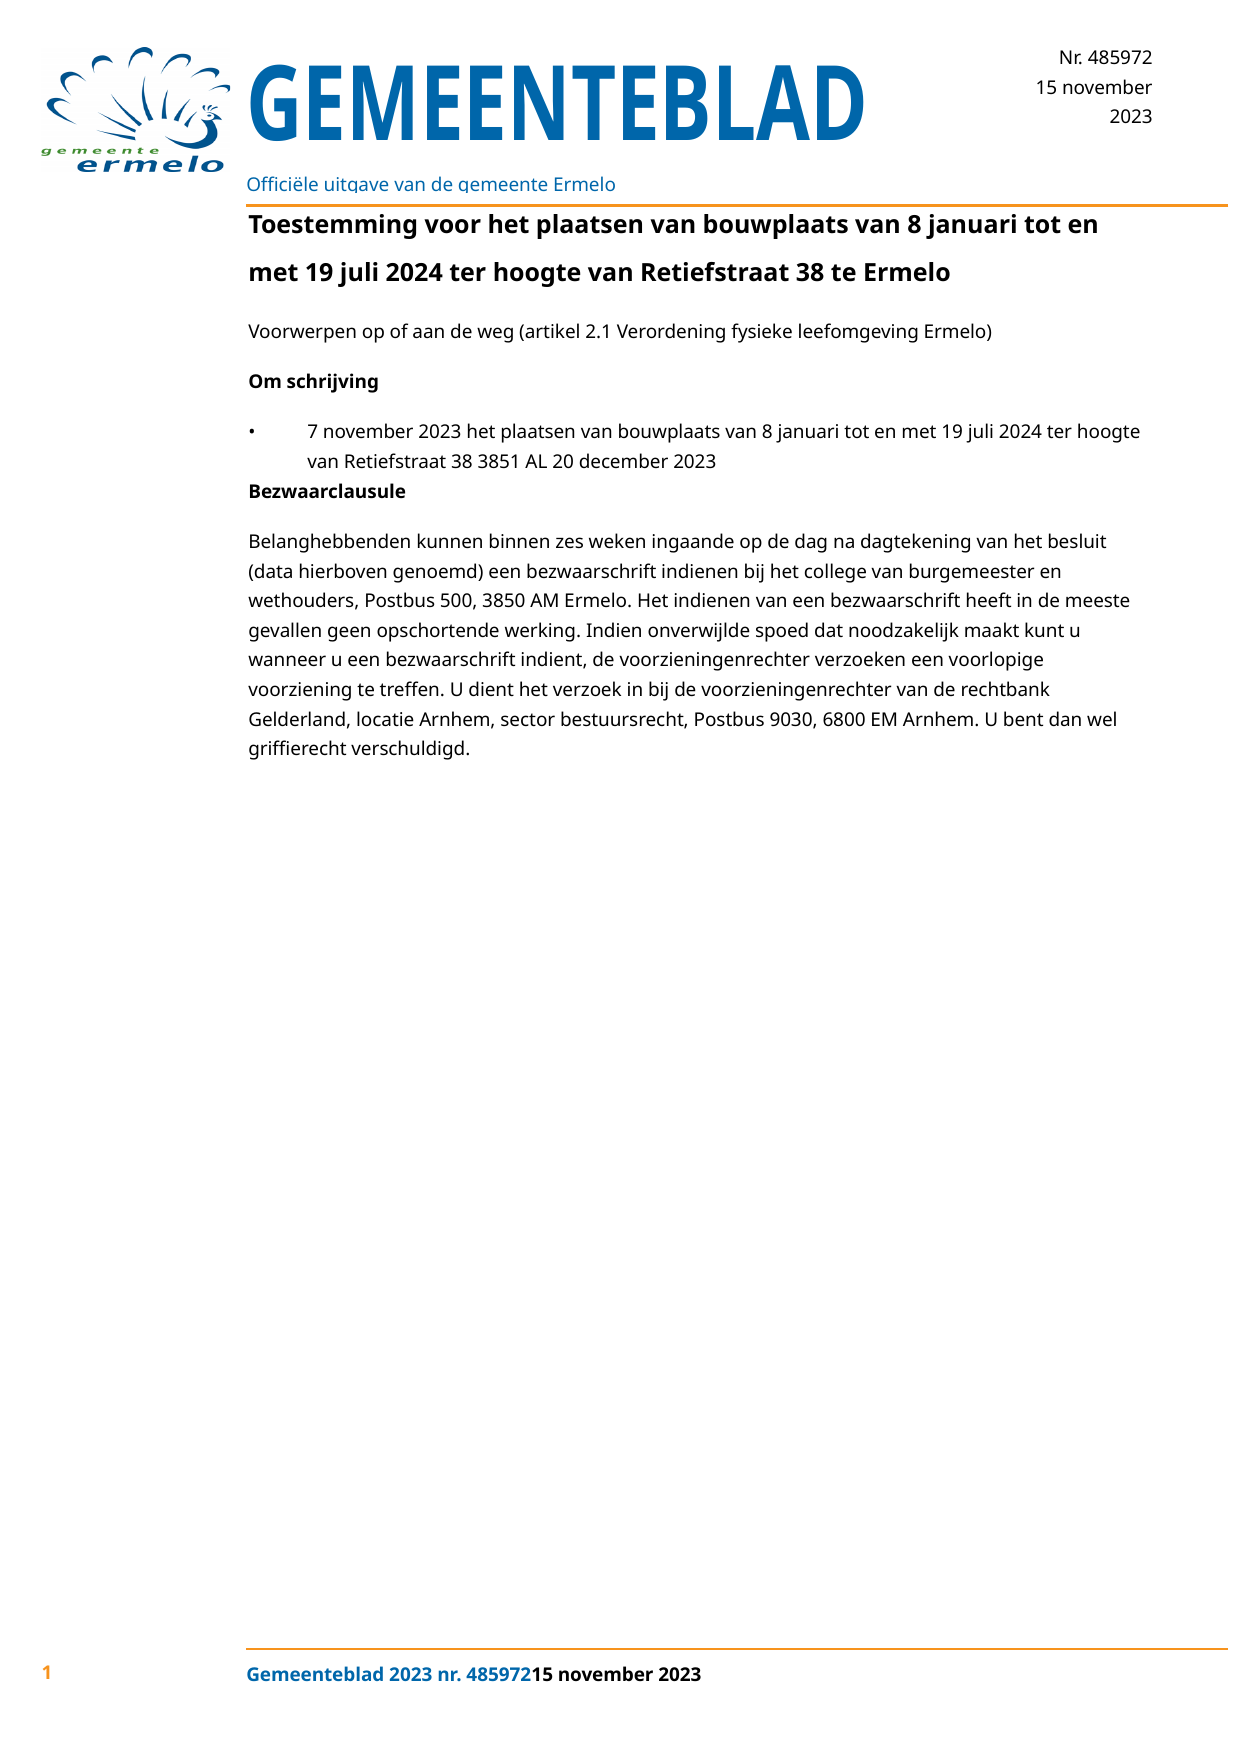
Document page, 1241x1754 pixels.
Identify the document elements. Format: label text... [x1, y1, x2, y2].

picture [41, 47, 231, 172]
text Bezwaarclausule [248, 478, 1152, 504]
text Toestemming voor het plaatsen van bouwplaats van 8 januari tot en met 19 juli 2024 ter hoogte van Retiefstraat 38 te Ermelo [248, 207, 1152, 288]
text Belanghebbenden kunnen binnen zes weken ingaande op de dag na dagtekening van het besluit (data hierboven genoemd) een bezwaarschrift indienen bij het college van burgemeester en wethouders, Postbus 500, 3850 AM Ermelo. Het indienen van een bezwaarschrift heeft in de meeste gevallen geen opschortende werking. Indien onverwijlde spoed dat noodzakelijk maakt kunt u wanneer u een bezwaarschrift indient, de voorzieningenrechter verzoeken een voorlopige voorziening te treffen. U dient het verzoek in bij de voorzieningenrechter van de rechtbank Gelderland, locatie Arnhem, sector bestuursrecht, Postbus 9030, 6800 EM Arnhem. U bent dan wel griffierecht verschuldigd. [248, 528, 1152, 761]
list 7 november 2023 het plaatsen van bouwplaats van 8 januari tot en met 19 juli 2024 ter hoogte van Retiefstraat 38 3851 AL 20 december 2023 [248, 419, 1152, 474]
text Voorwerpen op of aan de weg (artikel 2.1 Verordening fysieke leefomgeving Ermelo) [248, 318, 1152, 344]
text Om schrijving [248, 368, 1152, 394]
